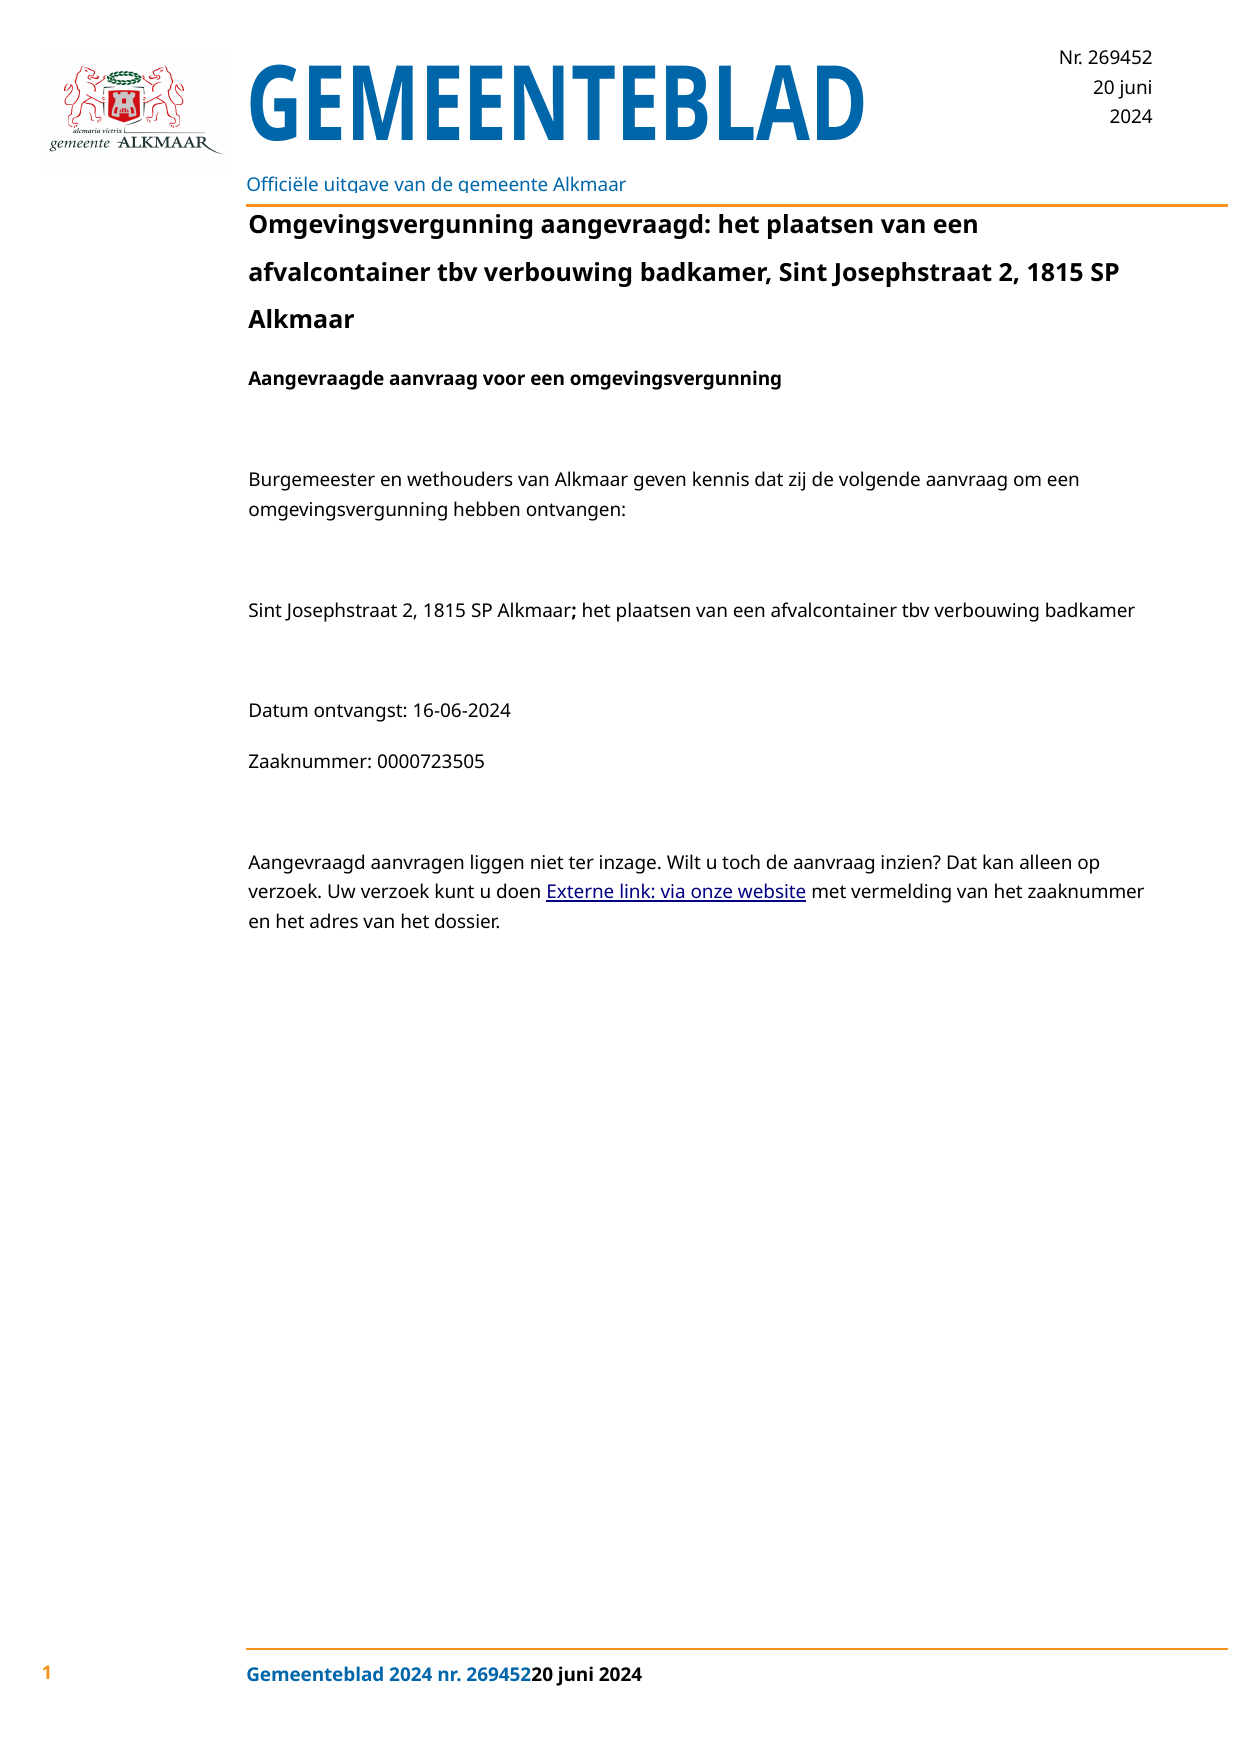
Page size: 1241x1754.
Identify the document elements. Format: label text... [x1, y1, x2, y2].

text Burgemeester en wethouders van Alkmaar geven kennis dat zij de volgende aanvraag om een omgevingsvergunning hebben ontvangen: [248, 466, 1152, 522]
picture [41, 47, 231, 172]
text Aangevraagde aanvraag voor een omgevingsvergunning [248, 366, 1152, 391]
text Omgevingsvergunning aangevraagd: het plaatsen van een afvalcontainer tbv verbouwing badkamer, Sint Josephstraat 2, 1815 SP Alkmaar [248, 207, 1152, 336]
text Sint Josephstraat 2, 1815 SP Alkmaar; het plaatsen van een afvalcontainer tbv verbouwing badkamer [248, 597, 1152, 622]
text Aangevraagd aanvragen liggen niet ter inzage. Wilt u toch de aanvraag inzien? Dat kan alleen op verzoek. Uw verzoek kunt u doen Externe link: via onze website met vermelding van het zaaknummer en het adres van het dossier. [248, 849, 1152, 934]
text Zaaknummer: 0000723505 [248, 748, 1152, 774]
text Datum ontvangst: 16-06-2024 [248, 698, 1152, 723]
